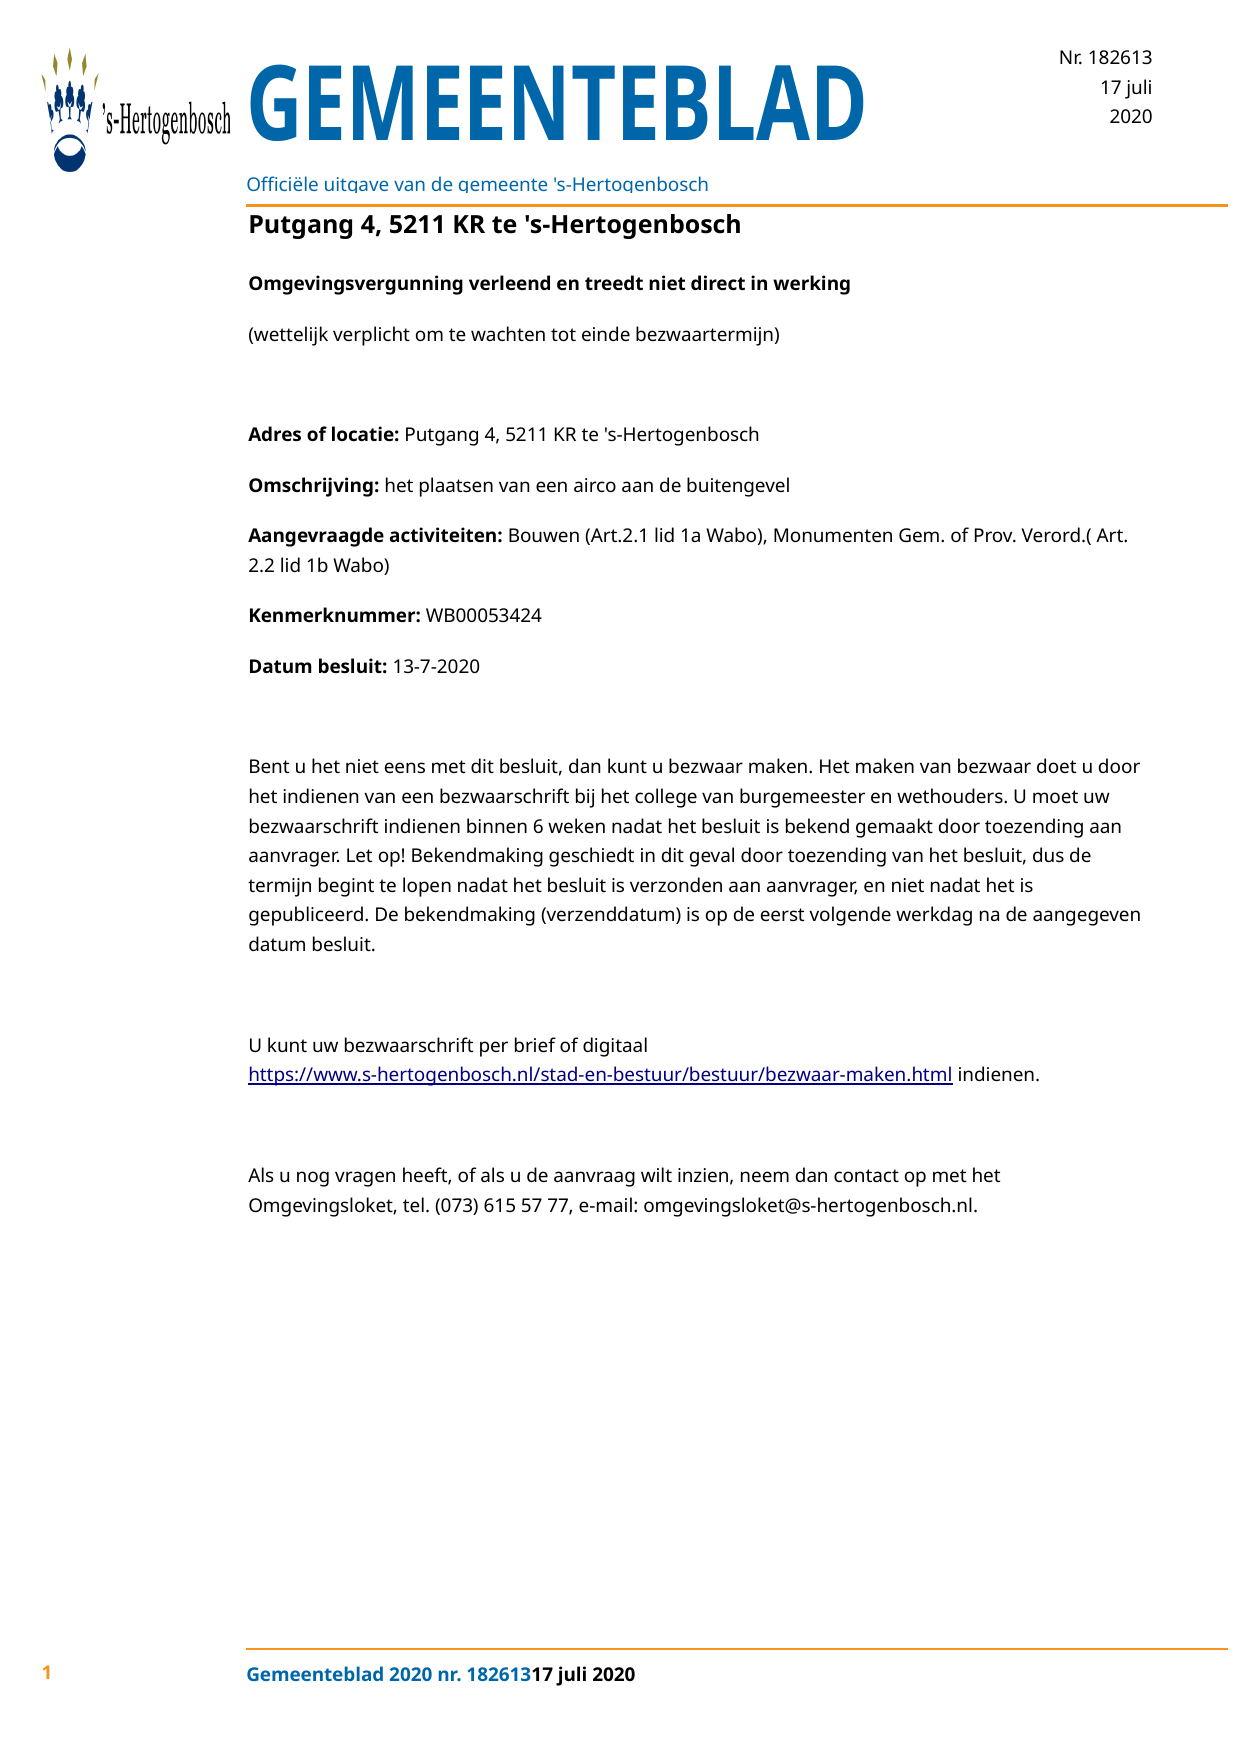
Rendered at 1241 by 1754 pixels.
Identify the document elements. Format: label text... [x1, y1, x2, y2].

text (wettelijk verplicht om te wachten tot einde bezwaartermijn) [248, 321, 1152, 346]
text Datum besluit: 13-7-2020 [248, 653, 1152, 678]
text Omschrijving: het plaatsen van een airco aan de buitengevel [248, 472, 1152, 498]
text Kenmerknummer: WB00053424 [248, 602, 1152, 628]
text Putgang 4, 5211 KR te 's-Hertogenbosch [248, 207, 1152, 241]
picture [41, 47, 231, 172]
text Als u nog vragen heeft, of als u de aanvraag wilt inzien, neem dan contact op met het Omgevingsloket, tel. (073) 615 57 77, e-mail: omgevingsloket@s-hertogenbosch.nl. [248, 1162, 1152, 1218]
text Aangevraagde activiteiten: Bouwen (Art.2.1 lid 1a Wabo), Monumenten Gem. of Prov. Verord.( Art. 2.2 lid 1b Wabo) [248, 522, 1152, 578]
text Bent u het niet eens met dit besluit, dan kunt u bezwaar maken. Het maken van bezwaar doet u door het indienen van een bezwaarschrift bij het college van burgemeester en wethouders. U moet uw bezwaarschrift indienen binnen 6 weken nadat het besluit is bekend gemaakt door toezending aan aanvrager. Let op! Bekendmaking geschiedt in dit geval door toezending van het besluit, dus de termijn begint te lopen nadat het besluit is verzonden aan aanvrager, en niet nadat het is gepubliceerd. De bekendmaking (verzenddatum) is op de eerst volgende werkdag na de aangegeven datum besluit. [248, 754, 1152, 957]
text Adres of locatie: Putgang 4, 5211 KR te 's-Hertogenbosch [248, 422, 1152, 447]
text U kunt uw bezwaarschrift per brief of digitaal https://www.s-hertogenbosch.nl/stad-en-bestuur/bestuur/bezwaar-maken.html indienen. [248, 1032, 1152, 1087]
text Omgevingsvergunning verleend en treedt niet direct in werking [248, 270, 1152, 296]
